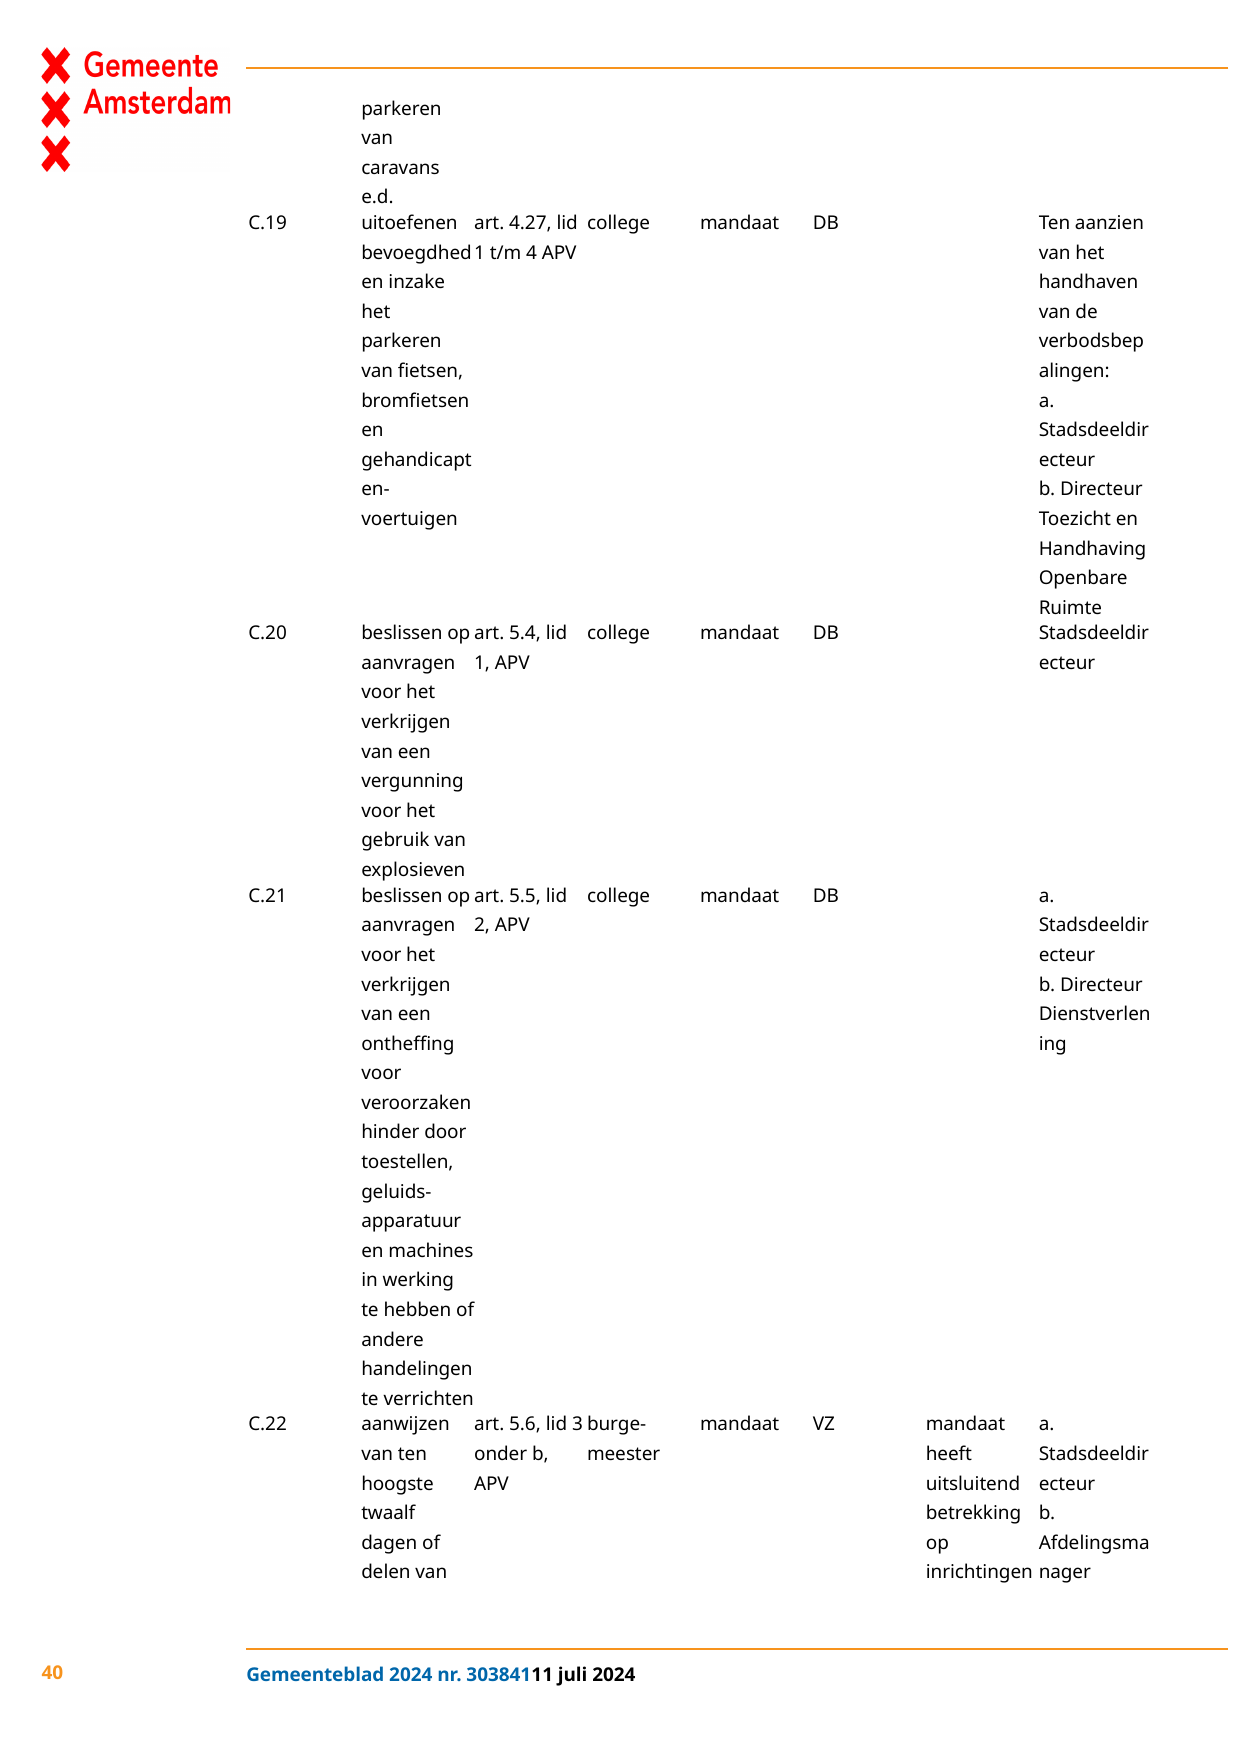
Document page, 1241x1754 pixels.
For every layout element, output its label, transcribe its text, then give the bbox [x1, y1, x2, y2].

table_cell mandaat [700, 209, 813, 619]
table_cell mandaat [700, 620, 813, 882]
table_cell DB [813, 882, 926, 1411]
table_cell college [587, 209, 700, 619]
table_cell C.21 [248, 882, 361, 1411]
table_cell Stadsdeeldirecteur [1039, 620, 1152, 882]
table_cell [248, 95, 361, 209]
table_cell beslissen op aanvragen voor het verkrijgen van een ontheffing voor veroorzaken hinder door toestellen, geluids-apparatuur en machines in werking te hebben of andere handelingen te verrichten [361, 882, 474, 1411]
table_cell art. 5.6, lid 3 onder b, APV [474, 1411, 587, 1584]
table_cell C.22 [248, 1411, 361, 1584]
table_cell mandaat [700, 882, 813, 1411]
table_cell [813, 95, 926, 209]
table_cell a. Stadsdeeldirecteur b. Directeur Dienstverlening [1039, 882, 1152, 1411]
table_cell [474, 95, 587, 209]
table_cell art. 5.4, lid 1, APV [474, 620, 587, 882]
table_cell [700, 95, 813, 209]
table_cell uitoefenen bevoegdheden inzake het parkeren van fietsen, bromfietsen en gehandicapten-voertuigen [361, 209, 474, 619]
table_cell a. Stadsdeeldirecteur b. Afdelingsmanager [1039, 1411, 1152, 1584]
table_cell [926, 620, 1038, 882]
picture [41, 47, 231, 172]
table_cell [926, 882, 1038, 1411]
table_cell aanwijzen van ten hoogste twaalf dagen of delen van [361, 1411, 474, 1584]
table_cell DB [813, 209, 926, 619]
table_cell parkeren van caravans e.d. [361, 95, 474, 209]
table_cell mandaat [700, 1411, 813, 1584]
table_cell DB [813, 620, 926, 882]
table_cell VZ [813, 1411, 926, 1584]
table_cell art. 5.5, lid 2, APV [474, 882, 587, 1411]
table_cell C.20 [248, 620, 361, 882]
table_cell Ten aanzien van het handhaven van de verbodsbepalingen: a. Stadsdeeldirecteur b. Directeur Toezicht en Handhaving Openbare Ruimte [1039, 209, 1152, 619]
table_cell college [587, 620, 700, 882]
table_cell [587, 95, 700, 209]
table_cell [926, 209, 1038, 619]
table_cell mandaat heeft uitsluitend betrekking op inrichtingen [926, 1411, 1038, 1584]
table_cell [926, 95, 1038, 209]
table_cell C.19 [248, 209, 361, 619]
table_cell beslissen op aanvragen voor het verkrijgen van een vergunning voor het gebruik van explosieven [361, 620, 474, 882]
table_cell art. 4.27, lid 1 t/m 4 APV [474, 209, 587, 619]
table_cell burge-meester [587, 1411, 700, 1584]
table_cell [1039, 95, 1152, 209]
table_cell college [587, 882, 700, 1411]
